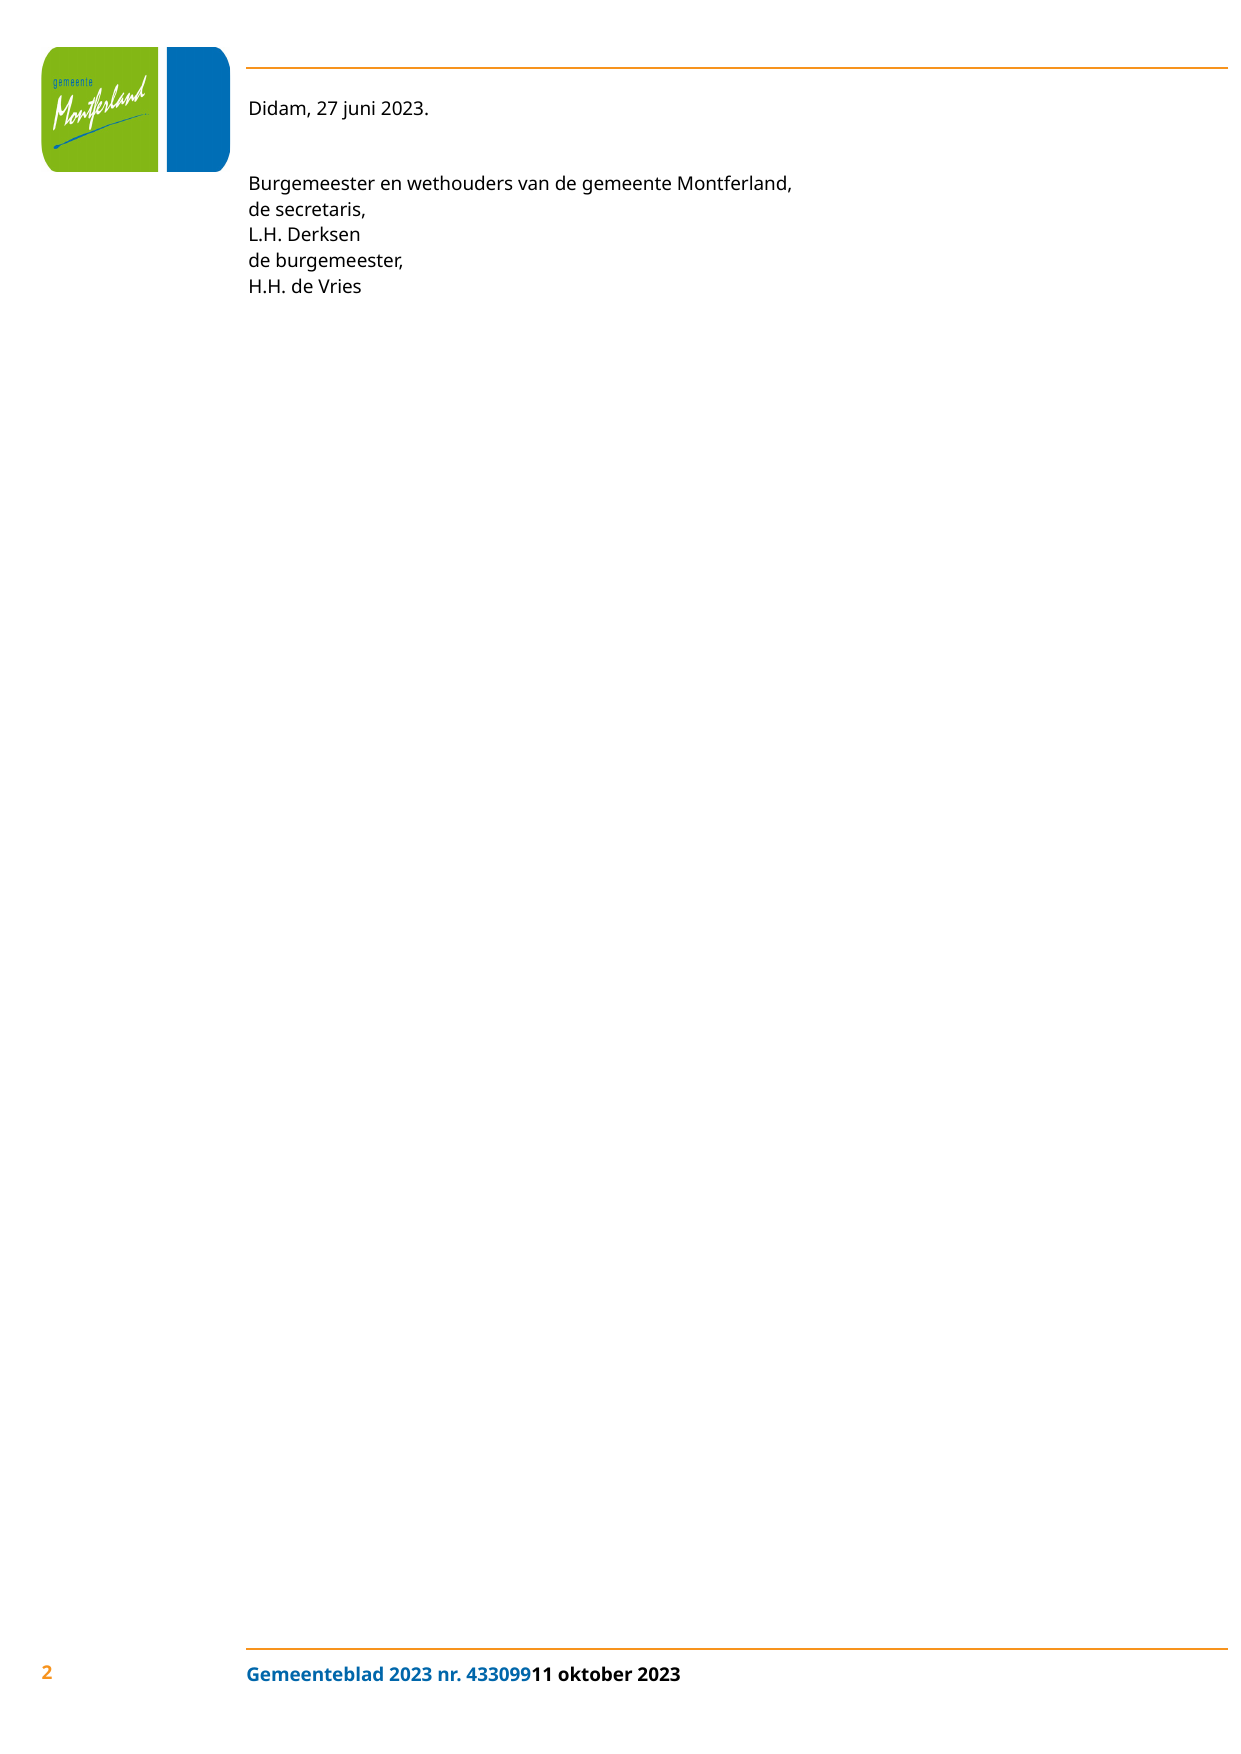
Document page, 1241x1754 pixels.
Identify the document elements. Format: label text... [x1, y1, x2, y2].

text de secretaris, [248, 196, 1152, 221]
text Burgemeester en wethouders van de gemeente Montferland, [248, 170, 1152, 196]
text H.H. de Vries [248, 273, 1152, 299]
text L.H. Derksen [248, 221, 1152, 247]
text Didam, 27 juni 2023. [248, 95, 1152, 121]
text de burgemeester, [248, 247, 1152, 273]
picture [41, 47, 231, 172]
